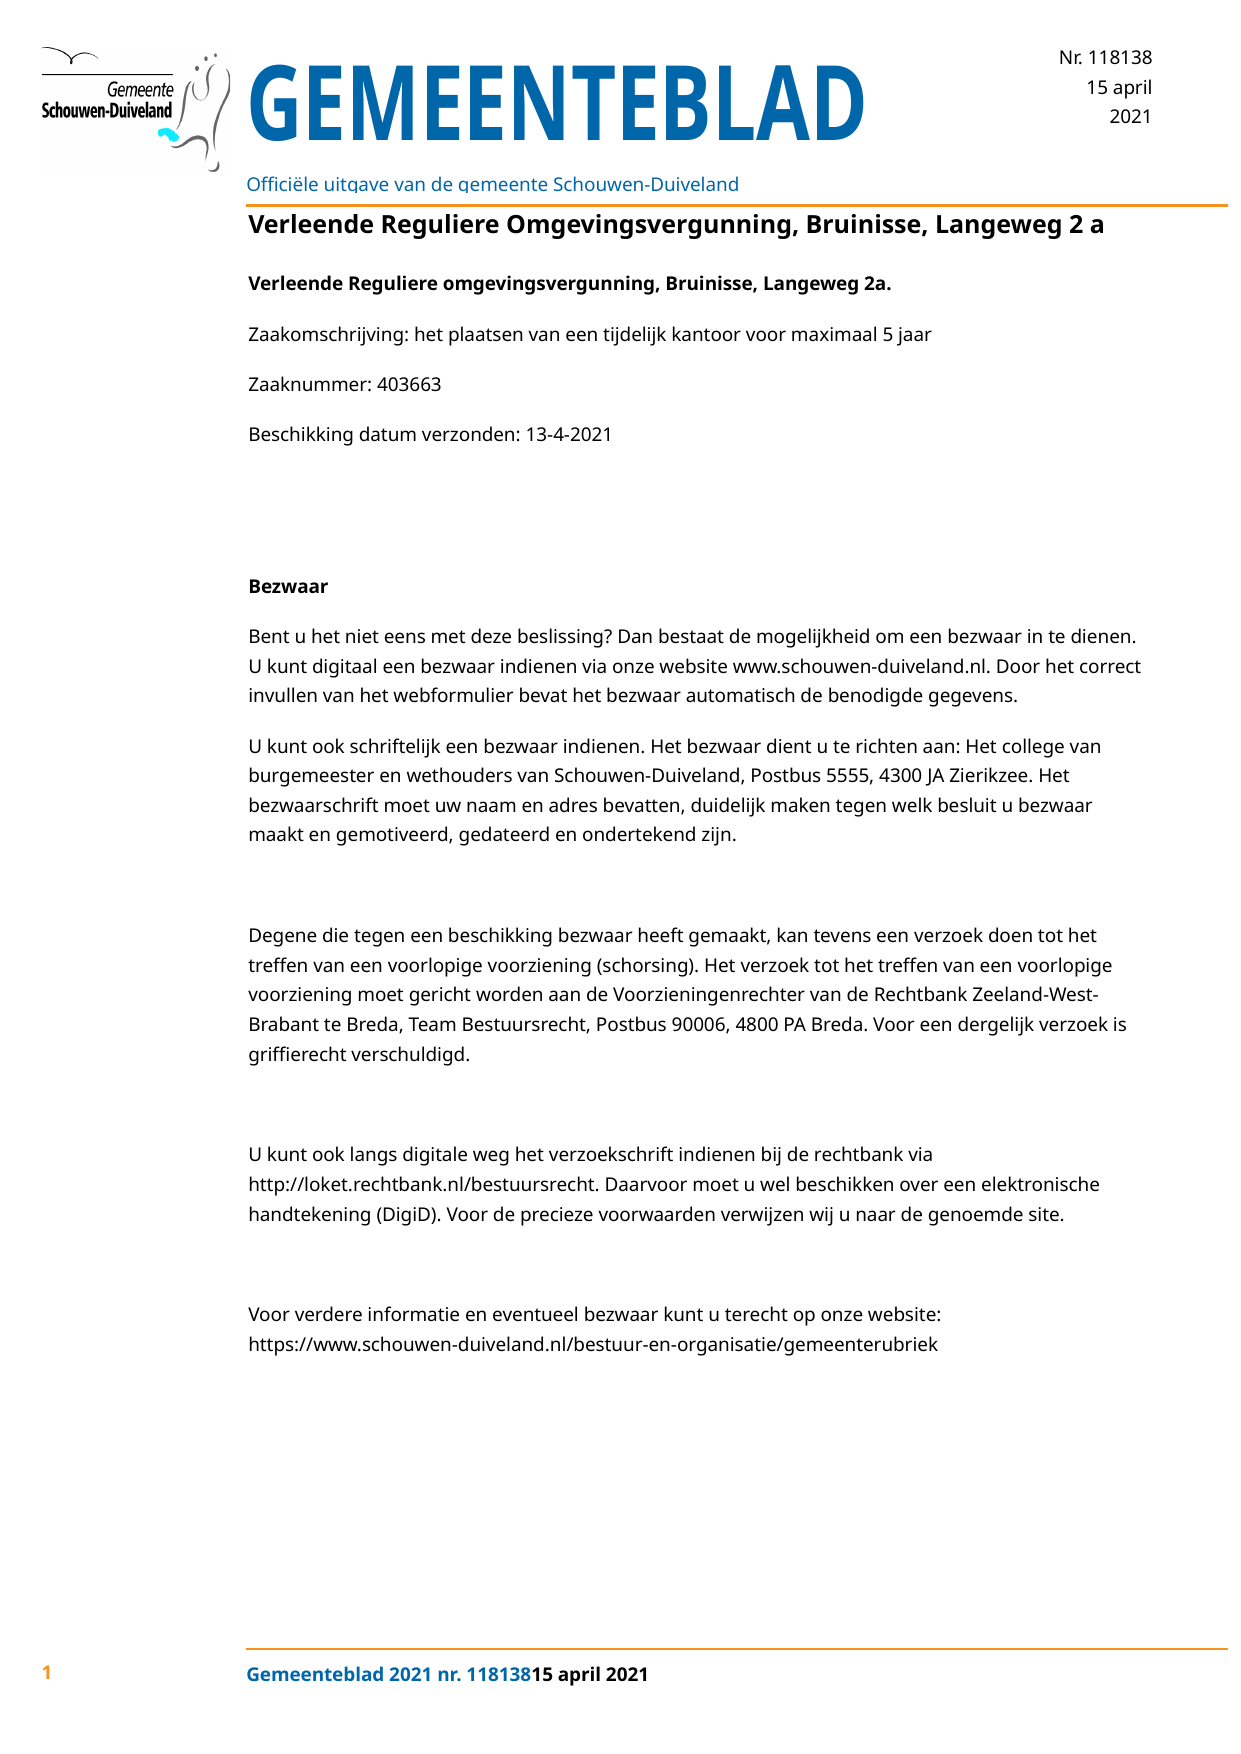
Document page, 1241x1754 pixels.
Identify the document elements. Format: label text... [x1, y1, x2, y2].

text Beschikking datum verzonden: 13-4-2021 [248, 422, 1152, 447]
picture [41, 47, 231, 172]
text Bezwaar [248, 573, 1152, 598]
text Verleende Reguliere omgevingsvergunning, Bruinisse, Langeweg 2a. [248, 270, 1152, 296]
text U kunt ook schriftelijk een bezwaar indienen. Het bezwaar dient u te richten aan: Het college van burgemeester en wethouders van Schouwen-Duiveland, Postbus 5555, 4300 JA Zierikzee. Het bezwaarschrift moet uw naam en adres bevatten, duidelijk maken tegen welk besluit u bezwaar maakt en gemotiveerd, gedateerd en ondertekend zijn. [248, 733, 1152, 847]
text Zaakomschrijving: het plaatsen van een tijdelijk kantoor voor maximaal 5 jaar [248, 321, 1152, 346]
text Voor verdere informatie en eventueel bezwaar kunt u terecht op onze website: https://www.schouwen-duiveland.nl/bestuur-en-organisatie/gemeenterubriek [248, 1302, 1152, 1357]
text Bent u het niet eens met deze beslissing? Dan bestaat de mogelijkheid om een bezwaar in te dienen. U kunt digitaal een bezwaar indienen via onze website www.schouwen-duiveland.nl. Door het correct invullen van het webformulier bevat het bezwaar automatisch de benodigde gegevens. [248, 623, 1152, 708]
text U kunt ook langs digitale weg het verzoekschrift indienen bij de rechtbank via http://loket.rechtbank.nl/bestuursrecht. Daarvoor moet u wel beschikken over een elektronische handtekening (DigiD). Voor de precieze voorwaarden verwijzen wij u naar de genoemde site. [248, 1142, 1152, 1226]
text Verleende Reguliere Omgevingsvergunning, Bruinisse, Langeweg 2 a [248, 207, 1152, 241]
text Degene die tegen een beschikking bezwaar heeft gemaakt, kan tevens een verzoek doen tot het treffen van een voorlopige voorziening (schorsing). Het verzoek tot het treffen van een voorlopige voorziening moet gericht worden aan de Voorzieningenrechter van de Rechtbank Zeeland-West-Brabant te Breda, Team Bestuursrecht, Postbus 90006, 4800 PA Breda. Voor een dergelijk verzoek is griffierecht verschuldigd. [248, 922, 1152, 1066]
text Zaaknummer: 403663 [248, 371, 1152, 397]
